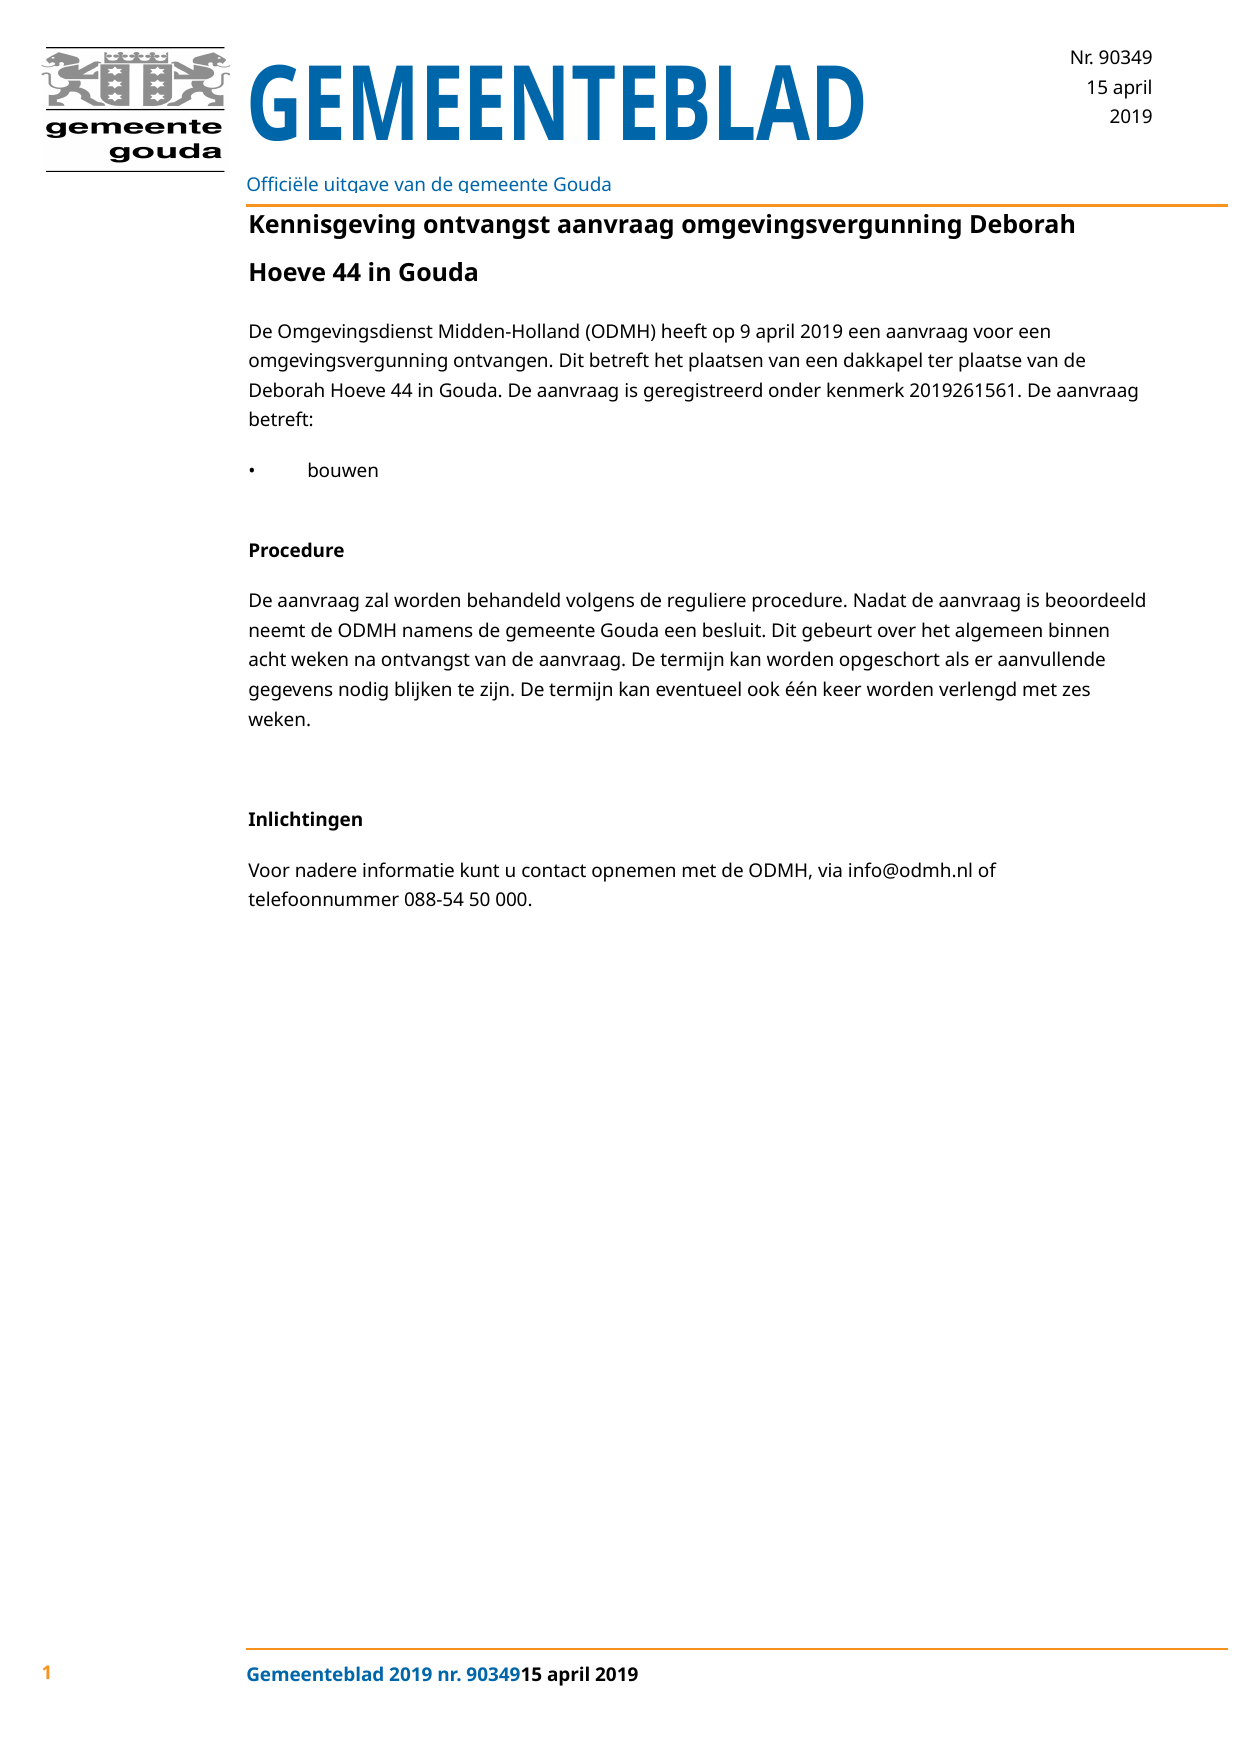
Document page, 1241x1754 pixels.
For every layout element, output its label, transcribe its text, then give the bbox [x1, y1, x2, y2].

text Kennisgeving ontvangst aanvraag omgevingsvergunning Deborah Hoeve 44 in Gouda [248, 207, 1152, 288]
text Inlichtingen [248, 807, 1152, 832]
text De Omgevingsdienst Midden-Holland (ODMH) heeft op 9 april 2019 een aanvraag voor een omgevingsvergunning ontvangen. Dit betreft het plaatsen van een dakkapel ter plaatse van de Deborah Hoeve 44 in Gouda. De aanvraag is geregistreerd onder kenmerk 2019261561. De aanvraag betreft: [248, 318, 1152, 432]
list bouwen [248, 457, 1152, 483]
picture [41, 47, 231, 172]
text Procedure [248, 537, 1152, 563]
text Voor nadere informatie kunt u contact opnemen met de ODMH, via info@odmh.nl of telefoonnummer 088-54 50 000. [248, 857, 1152, 912]
text De aanvraag zal worden behandeld volgens de reguliere procedure. Nadat de aanvraag is beoordeeld neemt de ODMH namens de gemeente Gouda een besluit. Dit gebeurt over het algemeen binnen acht weken na ontvangst van de aanvraag. De termijn kan worden opgeschort als er aanvullende gegevens nodig blijken te zijn. De termijn kan eventueel ook één keer worden verlengd met zes weken. [248, 587, 1152, 732]
